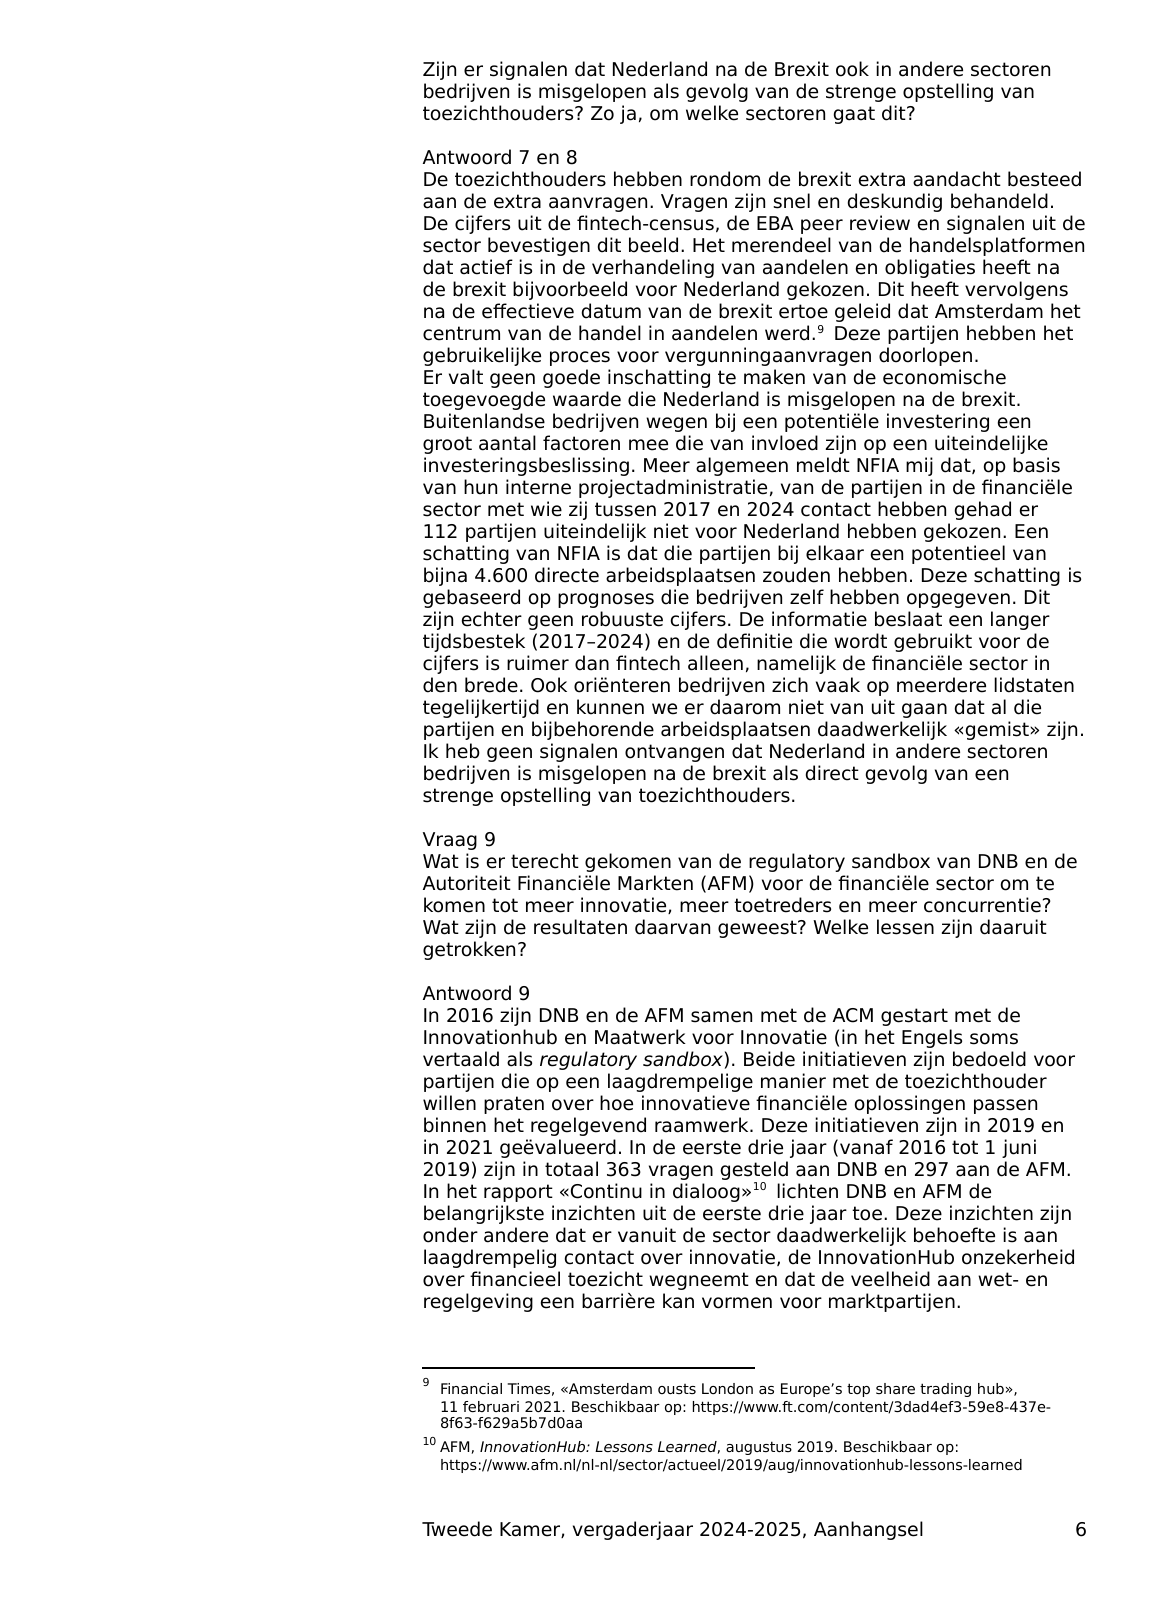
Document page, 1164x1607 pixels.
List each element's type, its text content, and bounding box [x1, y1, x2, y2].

text Er valt geen goede inschatting te maken van de economische toegevoegde waarde die Nederland is misgelopen na de brexit. Buitenlandse bedrijven wegen bij een potentiële investering een groot aantal factoren mee die van invloed zijn op een uiteindelijke investeringsbeslissing. Meer algemeen meldt NFIA mij dat, op basis van hun interne projectadministratie, van de partijen in de financiële sector met wie zij tussen 2017 en 2024 contact hebben gehad er 112 partijen uiteindelijk niet voor Nederland hebben gekozen. Een schatting van NFIA is dat die partijen bij elkaar een potentieel van bijna 4.600 directe arbeidsplaatsen zouden hebben. Deze schatting is gebaseerd op prognoses die bedrijven zelf hebben opgegeven. Dit zijn echter geen robuuste cijfers. De informatie beslaat een langer tijdsbestek (2017–2024) en de definitie die wordt gebruikt voor de cijfers is ruimer dan fintech alleen, namelijk de financiële sector in den brede. Ook oriënteren bedrijven zich vaak op meerdere lidstaten tegelijkertijd en kunnen we er daarom niet van uit gaan dat al die partijen en bijbehorende arbeidsplaatsen daadwerkelijk «gemist» zijn. [422, 367, 1087, 741]
text Antwoord 7 en 8 [422, 147, 1087, 169]
text Ik heb geen signalen ontvangen dat Nederland in andere sectoren bedrijven is misgelopen na de brexit als direct gevolg van een strenge opstelling van toezichthouders. [422, 741, 1087, 807]
text In 2016 zijn DNB en de AFM samen met de ACM gestart met de Innovationhub en Maatwerk voor Innovatie (in het Engels soms vertaald als regulatory sandbox). Beide initiatieven zijn bedoeld voor partijen die op een laagdrempelige manier met de toezichthouder willen praten over hoe innovatieve financiële oplossingen passen binnen het regelgevend raamwerk. Deze initiatieven zijn in 2019 en in 2021 geëvalueerd. In de eerste drie jaar (vanaf 2016 tot 1 juni 2019) zijn in totaal 363 vragen gesteld aan DNB en 297 aan de AFM. In het rapport «Continu in dialoog» lichten DNB en AFM de belangrijkste inzichten uit de eerste drie jaar toe. Deze inzichten zijn onder andere dat er vanuit de sector daadwerkelijk behoefte is aan laagdrempelig contact over innovatie, de InnovationHub onzekerheid over financieel toezicht wegneemt en dat de veelheid aan wet- en regelgeving een barrière kan vormen voor marktpartijen. [422, 1005, 1087, 1312]
text Vraag 9 [422, 829, 1087, 851]
text Antwoord 9 [422, 983, 1087, 1005]
text Wat is er terecht gekomen van de regulatory sandbox van DNB en de Autoriteit Financiële Markten (AFM) voor de financiële sector om te komen tot meer innovatie, meer toetreders en meer concurrentie? Wat zijn de resultaten daarvan geweest? Welke lessen zijn daaruit getrokken? [422, 851, 1087, 961]
text Financial Times, «Amsterdam ousts London as Europe’s top share trading hub», 11 februari 2021. Beschikbaar op: https://www.ft.com/content/3dad4ef3-59e8-437e-8f63-f629a5b7d0aa [422, 1377, 1087, 1432]
text Zijn er signalen dat Nederland na de Brexit ook in andere sectoren bedrijven is misgelopen als gevolg van de strenge opstelling van toezichthouders? Zo ja, om welke sectoren gaat dit? [422, 59, 1087, 125]
text AFM, InnovationHub: Lessons Learned, augustus 2019. Beschikbaar op: https://www.afm.nl/nl-nl/sector/actueel/2019/aug/innovationhub-lessons-learned [422, 1435, 1087, 1474]
text De toezichthouders hebben rondom de brexit extra aandacht besteed aan de extra aanvragen. Vragen zijn snel en deskundig behandeld. De cijfers uit de fintech-census, de EBA peer review en signalen uit de sector bevestigen dit beeld. Het merendeel van de handelsplatformen dat actief is in de verhandeling van aandelen en obligaties heeft na de brexit bijvoorbeeld voor Nederland gekozen. Dit heeft vervolgens na de effectieve datum van de brexit ertoe geleid dat Amsterdam het centrum van de handel in aandelen werd. Deze partijen hebben het gebruikelijke proces voor vergunningaanvragen doorlopen. [422, 169, 1087, 367]
